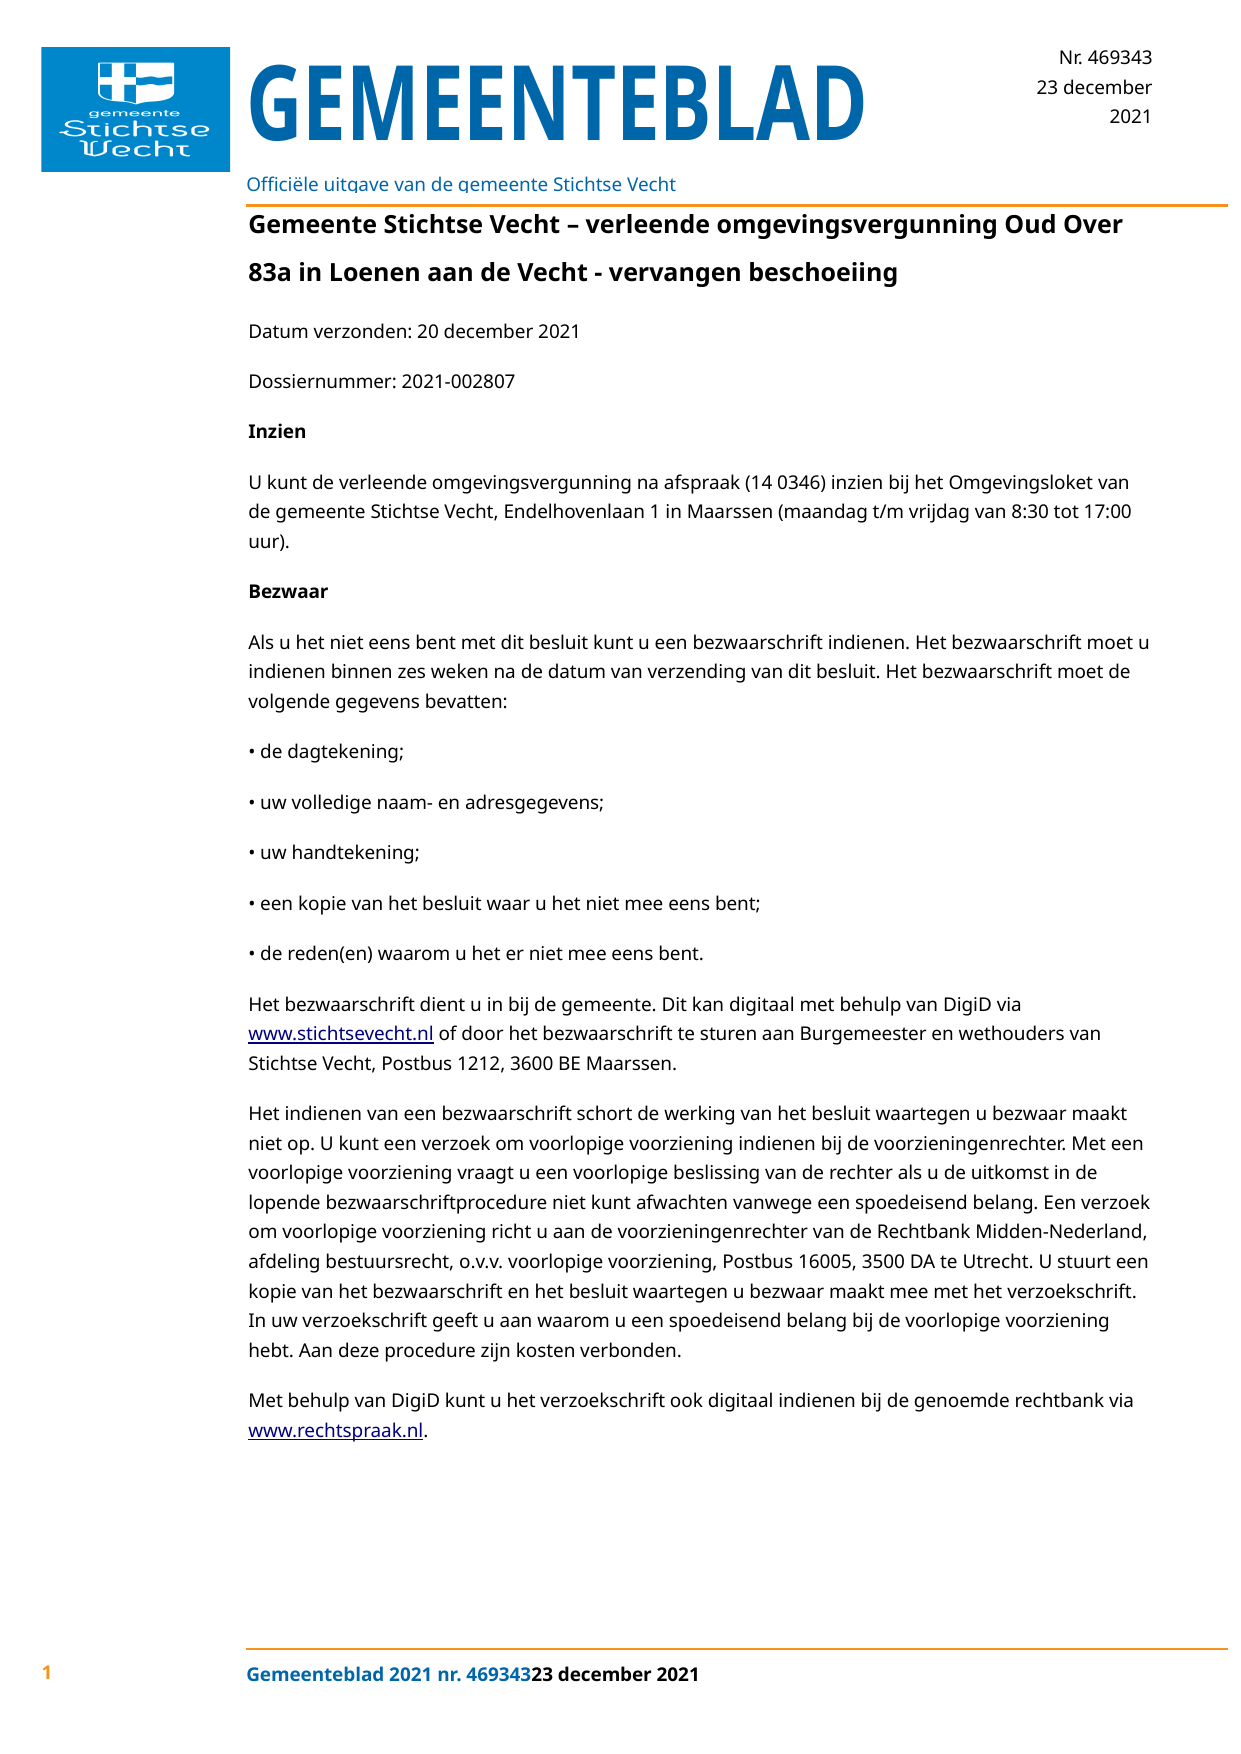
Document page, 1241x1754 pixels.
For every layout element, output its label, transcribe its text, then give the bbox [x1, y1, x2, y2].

text Gemeente Stichtse Vecht – verleende omgevingsvergunning Oud Over 83a in Loenen aan de Vecht - vervangen beschoeiing [248, 207, 1152, 288]
text • de reden(en) waarom u het er niet mee eens bent. [248, 940, 1152, 966]
text U kunt de verleende omgevingsvergunning na afspraak (14 0346) inzien bij het Omgevingsloket van de gemeente Stichtse Vecht, Endelhovenlaan 1 in Maarssen (maandag t/m vrijdag van 8:30 tot 17:00 uur). [248, 469, 1152, 554]
text Het bezwaarschrift dient u in bij de gemeente. Dit kan digitaal met behulp van DigiD via www.stichtsevecht.nl of door het bezwaarschrift te sturen aan Burgemeester en wethouders van Stichtse Vecht, Postbus 1212, 3600 BE Maarssen. [248, 991, 1152, 1076]
text Het indienen van een bezwaarschrift schort de werking van het besluit waartegen u bezwaar maakt niet op. U kunt een verzoek om voorlopige voorziening indienen bij de voorzieningenrechter. Met een voorlopige voorziening vraagt u een voorlopige beslissing van de rechter als u de uitkomst in de lopende bezwaarschriftprocedure niet kunt afwachten vanwege een spoedeisend belang. Een verzoek om voorlopige voorziening richt u aan de voorzieningenrechter van de Rechtbank Midden-Nederland, afdeling bestuursrecht, o.v.v. voorlopige voorziening, Postbus 16005, 3500 DA te Utrecht. U stuurt een kopie van het bezwaarschrift en het besluit waartegen u bezwaar maakt mee met het verzoekschrift. In uw verzoekschrift geeft u aan waarom u een spoedeisend belang bij de voorlopige voorziening hebt. Aan deze procedure zijn kosten verbonden. [248, 1100, 1152, 1363]
text Dossiernummer: 2021-002807 [248, 368, 1152, 394]
text Als u het niet eens bent met dit besluit kunt u een bezwaarschrift indienen. Het bezwaarschrift moet u indienen binnen zes weken na de datum van verzending van dit besluit. Het bezwaarschrift moet de volgende gegevens bevatten: [248, 629, 1152, 714]
text • uw volledige naam- en adresgegevens; [248, 789, 1152, 815]
picture [99, 63, 135, 101]
picture [137, 63, 174, 103]
text Met behulp van DigiD kunt u het verzoekschrift ook digitaal indienen bij de genoemde rechtbank via www.rechtspraak.nl. [248, 1387, 1152, 1443]
text Bezwaar [248, 579, 1152, 604]
text Inzien [248, 419, 1152, 444]
text • de dagtekening; [248, 739, 1152, 764]
text Datum verzonden: 20 december 2021 [248, 318, 1152, 344]
text • uw handtekening; [248, 839, 1152, 865]
text • een kopie van het besluit waar u het niet mee eens bent; [248, 890, 1152, 916]
